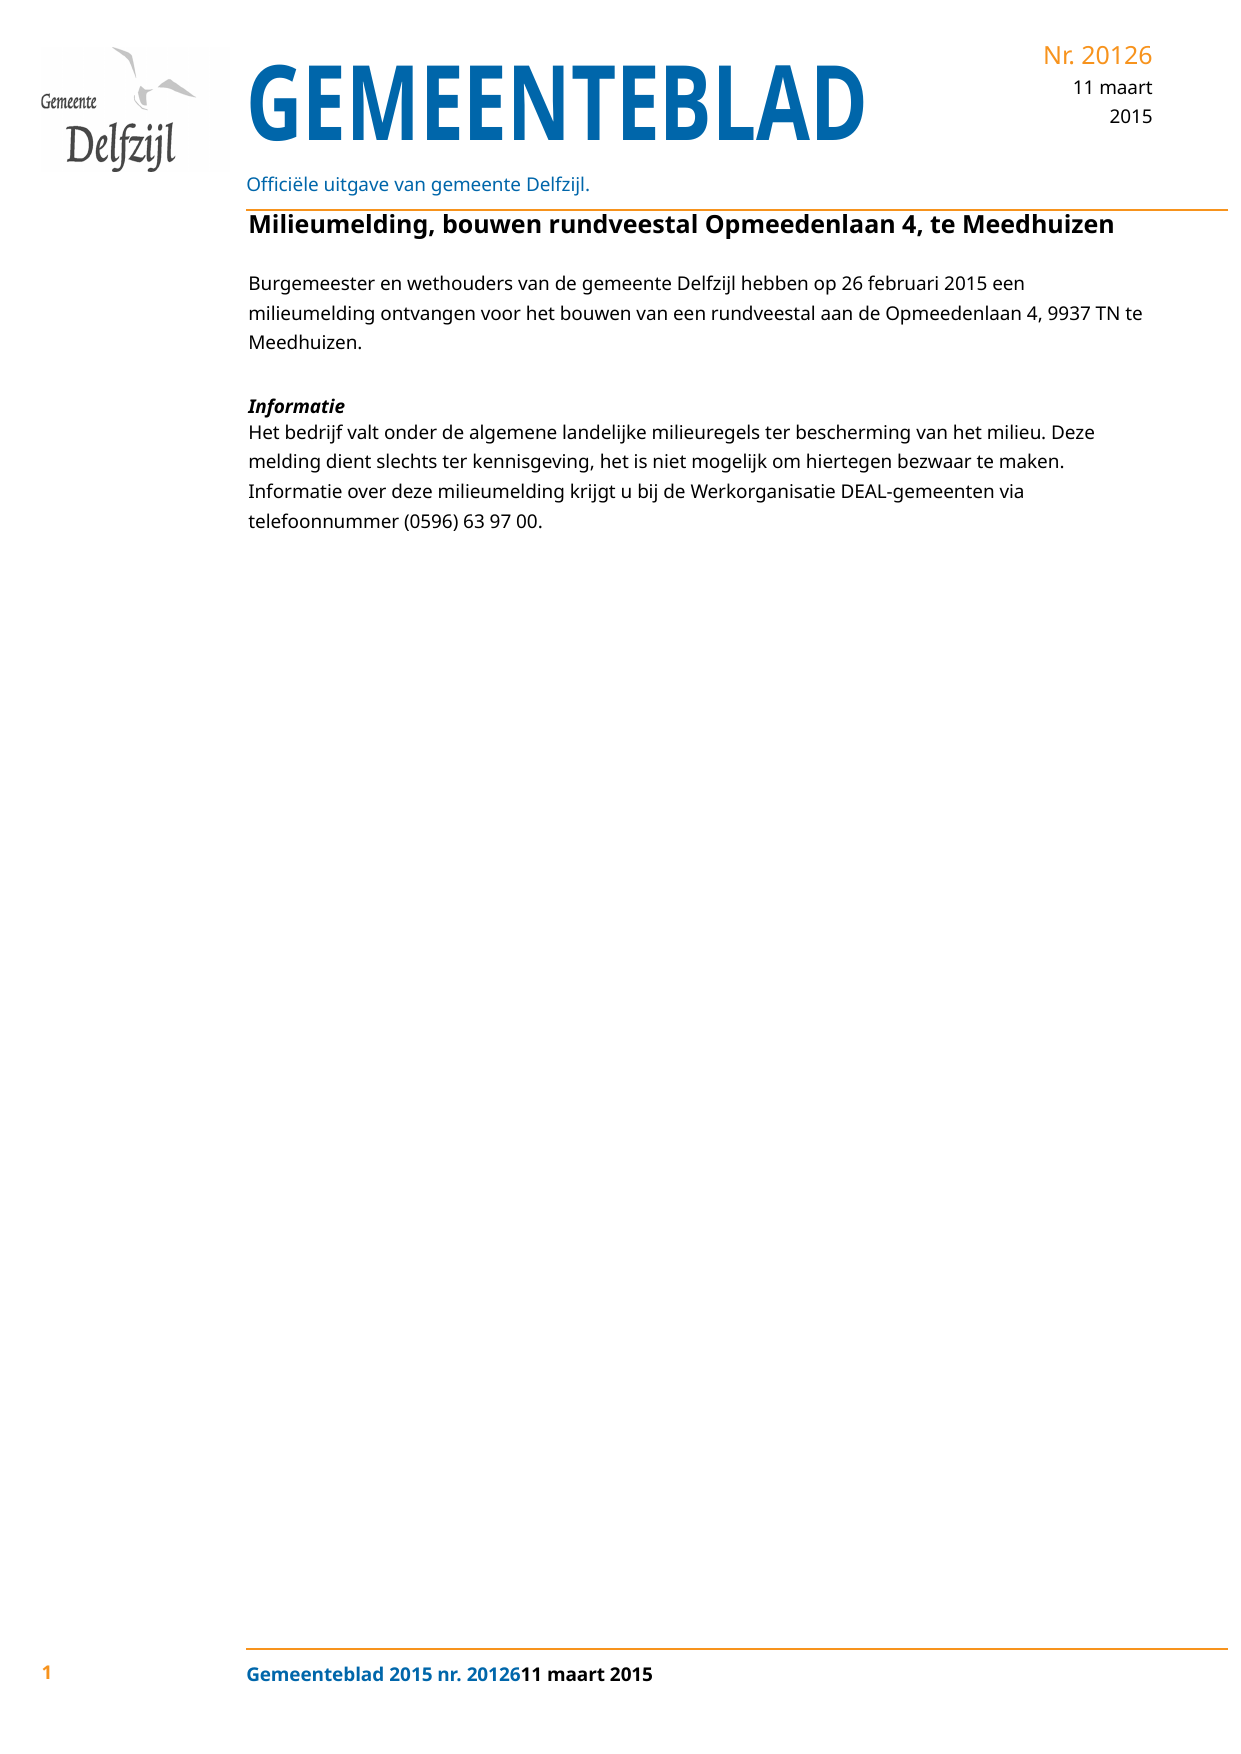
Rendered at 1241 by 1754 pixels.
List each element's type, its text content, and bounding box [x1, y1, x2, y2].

text Milieumelding, bouwen rundveestal Opmeedenlaan 4, te Meedhuizen [248, 211, 1152, 241]
picture [41, 47, 231, 172]
text Burgemeester en wethouders van de gemeente Delfzijl hebben op 26 februari 2015 een milieumelding ontvangen voor het bouwen van een rundveestal aan de Opmeedenlaan 4, 9937 TN te Meedhuizen. [248, 270, 1152, 355]
text Informatie [248, 393, 1152, 419]
text Het bedrijf valt onder de algemene landelijke milieuregels ter bescherming van het milieu. Deze melding dient slechts ter kennisgeving, het is niet mogelijk om hiertegen bezwaar te maken. Informatie over deze milieumelding krijgt u bij de Werkorganisatie DEAL-gemeenten via telefoonnummer (0596) 63 97 00. [248, 419, 1152, 534]
